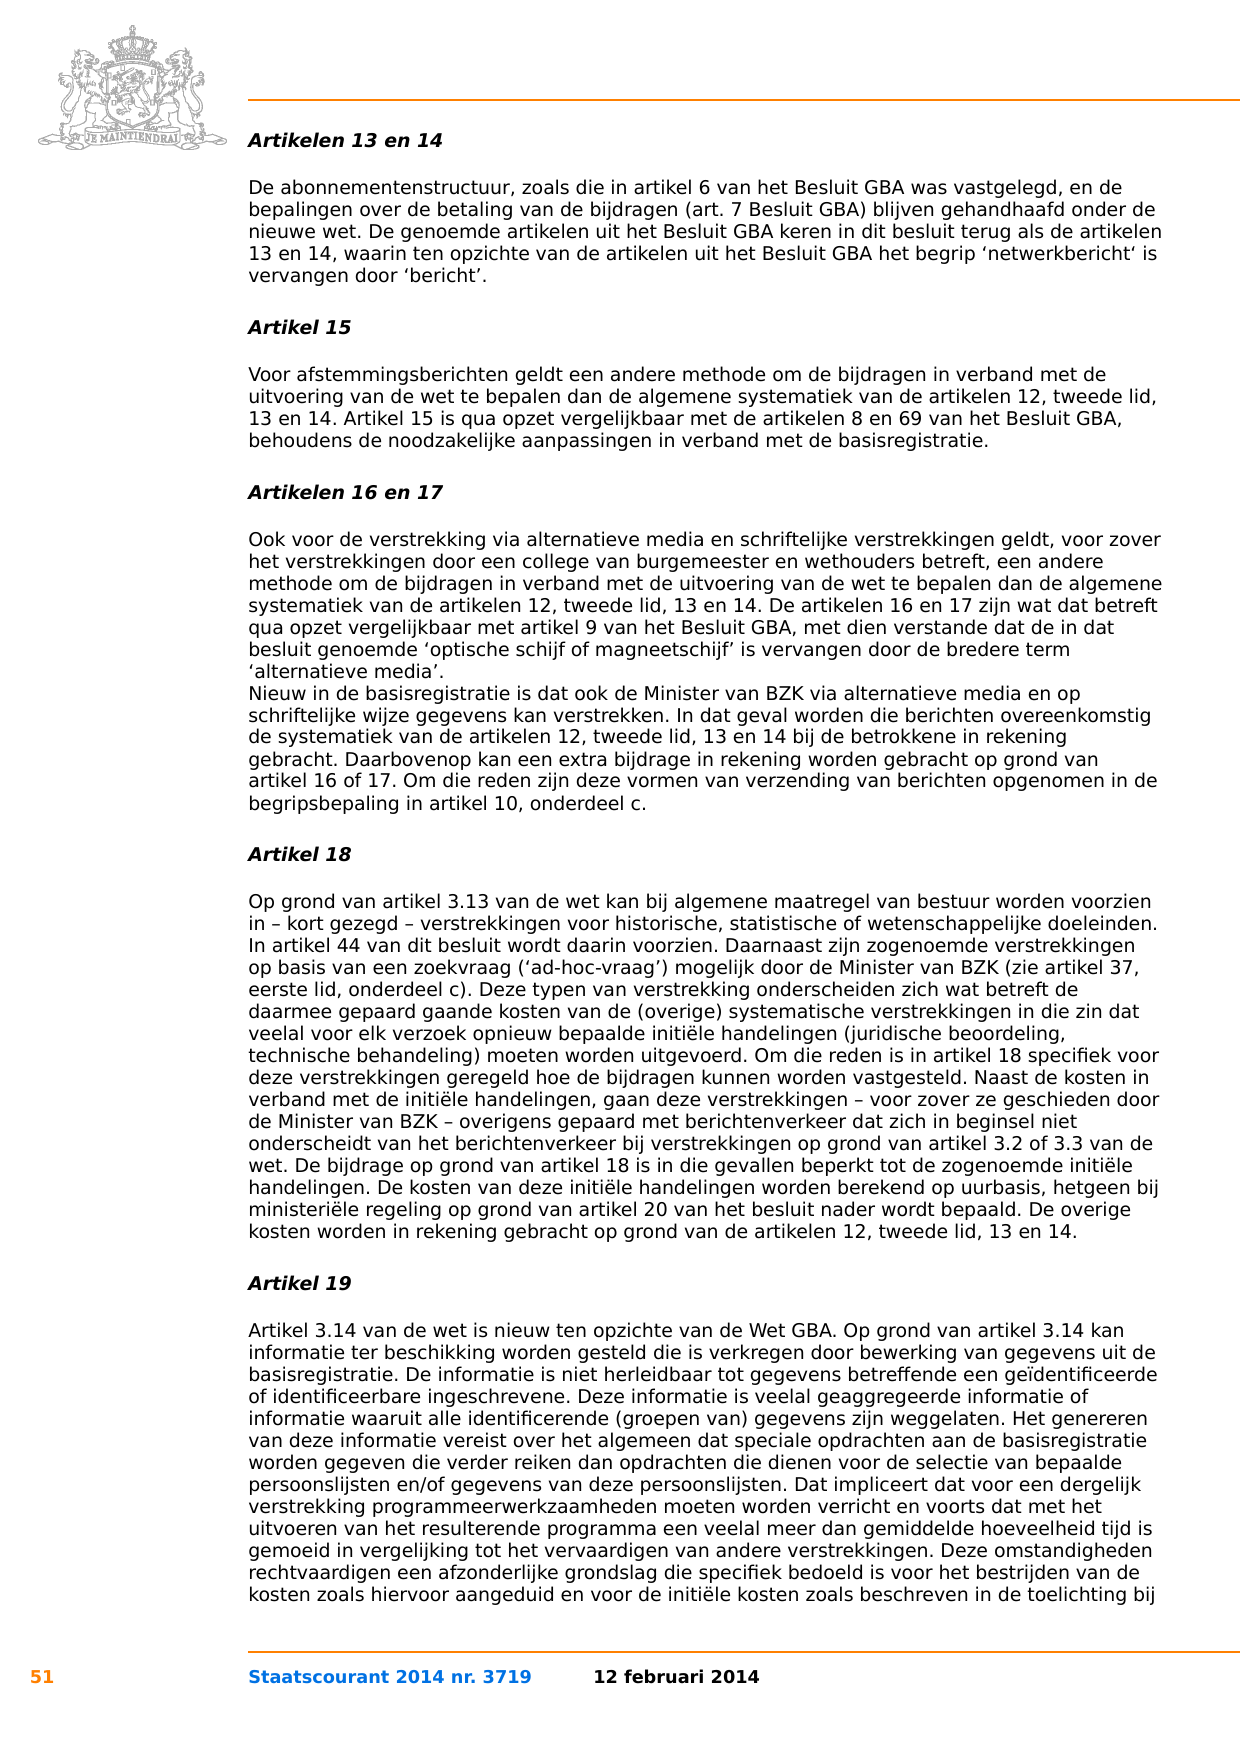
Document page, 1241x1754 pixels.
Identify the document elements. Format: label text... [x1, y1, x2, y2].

subtitle Artikelen 16 en 17 [248, 482, 1163, 504]
subtitle Artikel 15 [248, 317, 1163, 339]
subtitle Artikelen 13 en 14 [248, 130, 1163, 152]
subtitle Artikel 19 [248, 1273, 1163, 1295]
text Voor afstemmingsberichten geldt een andere methode om de bijdragen in verband met de uitvoering van de wet te bepalen dan de algemene systematiek van de artikelen 12, tweede lid, 13 en 14. Artikel 15 is qua opzet vergelijkbaar met de artikelen 8 en 69 van het Besluit GBA, behoudens de noodzakelijke aanpassingen in verband met de basisregistratie. [248, 364, 1163, 452]
text De abonnementenstructuur, zoals die in artikel 6 van het Besluit GBA was vastgelegd, en de bepalingen over de betaling van de bijdragen (art. 7 Besluit GBA) blijven gehandhaafd onder de nieuwe wet. De genoemde artikelen uit het Besluit GBA keren in dit besluit terug als de artikelen 13 en 14, waarin ten opzichte van de artikelen uit het Besluit GBA het begrip ‘netwerkbericht‘ is vervangen door ‘bericht’. [248, 177, 1163, 287]
subtitle Artikel 18 [248, 844, 1163, 866]
text Artikel 3.14 van de wet is nieuw ten opzichte van de Wet GBA. Op grond van artikel 3.14 kan informatie ter beschikking worden gesteld die is verkregen door bewerking van gegevens uit de basisregistratie. De informatie is niet herleidbaar tot gegevens betreffende een geïdentificeerde of identificeerbare ingeschrevene. Deze informatie is veelal geaggregeerde informatie of informatie waaruit alle identificerende (groepen van) gegevens zijn weggelaten. Het genereren van deze informatie vereist over het algemeen dat speciale opdrachten aan de basisregistratie worden gegeven die verder reiken dan opdrachten die dienen voor de selectie van bepaalde persoonslijsten en/of gegevens van deze persoonslijsten. Dat impliceert dat voor een dergelijk verstrekking programmeerwerkzaamheden moeten worden verricht en voorts dat met het uitvoeren van het resulterende programma een veelal meer dan gemiddelde hoeveelheid tijd is gemoeid in vergelijking tot het vervaardigen van andere verstrekkingen. Deze omstandigheden rechtvaardigen een afzonderlijke grondslag die specifiek bedoeld is voor het bestrijden van de kosten zoals hiervoor aangeduid en voor de initiële kosten zoals beschreven in de toelichting bij [248, 1320, 1163, 1606]
text Op grond van artikel 3.13 van de wet kan bij algemene maatregel van bestuur worden voorzien in – kort gezegd – verstrekkingen voor historische, statistische of wetenschappelijke doeleinden. In artikel 44 van dit besluit wordt daarin voorzien. Daarnaast zijn zogenoemde verstrekkingen op basis van een zoekvraag (‘ad-hoc-vraag’) mogelijk door de Minister van BZK (zie artikel 37, eerste lid, onderdeel c). Deze typen van verstrekking onderscheiden zich wat betreft de daarmee gepaard gaande kosten van de (overige) systematische verstrekkingen in die zin dat veelal voor elk verzoek opnieuw bepaalde initiële handelingen (juridische beoordeling, technische behandeling) moeten worden uitgevoerd. Om die reden is in artikel 18 specifiek voor deze verstrekkingen geregeld hoe de bijdragen kunnen worden vastgesteld. Naast de kosten in verband met de initiële handelingen, gaan deze verstrekkingen – voor zover ze geschieden door de Minister van BZK – overigens gepaard met berichtenverkeer dat zich in beginsel niet onderscheidt van het berichtenverkeer bij verstrekkingen op grond van artikel 3.2 of 3.3 van de wet. De bijdrage op grond van artikel 18 is in die gevallen beperkt tot de zogenoemde initiële handelingen. De kosten van deze initiële handelingen worden berekend op uurbasis, hetgeen bij ministeriële regeling op grond van artikel 20 van het besluit nader wordt bepaald. De overige kosten worden in rekening gebracht op grond van de artikelen 12, tweede lid, 13 en 14. [248, 891, 1163, 1243]
picture [38, 25, 227, 150]
text Ook voor de verstrekking via alternatieve media en schriftelijke verstrekkingen geldt, voor zover het verstrekkingen door een college van burgemeester en wethouders betreft, een andere methode om de bijdragen in verband met de uitvoering van de wet te bepalen dan de algemene systematiek van de artikelen 12, tweede lid, 13 en 14. De artikelen 16 en 17 zijn wat dat betreft qua opzet vergelijkbaar met artikel 9 van het Besluit GBA, met dien verstande dat de in dat besluit genoemde ‘optische schijf of magneetschijf’ is vervangen door de bredere term ‘alternatieve media’. [248, 529, 1163, 682]
text Nieuw in de basisregistratie is dat ook de Minister van BZK via alternatieve media en op schriftelijke wijze gegevens kan verstrekken. In dat geval worden die berichten overeenkomstig de systematiek van de artikelen 12, tweede lid, 13 en 14 bij de betrokkene in rekening gebracht. Daarbovenop kan een extra bijdrage in rekening worden gebracht op grond van artikel 16 of 17. Om die reden zijn deze vormen van verzending van berichten opgenomen in de begripsbepaling in artikel 10, onderdeel c. [248, 682, 1163, 814]
